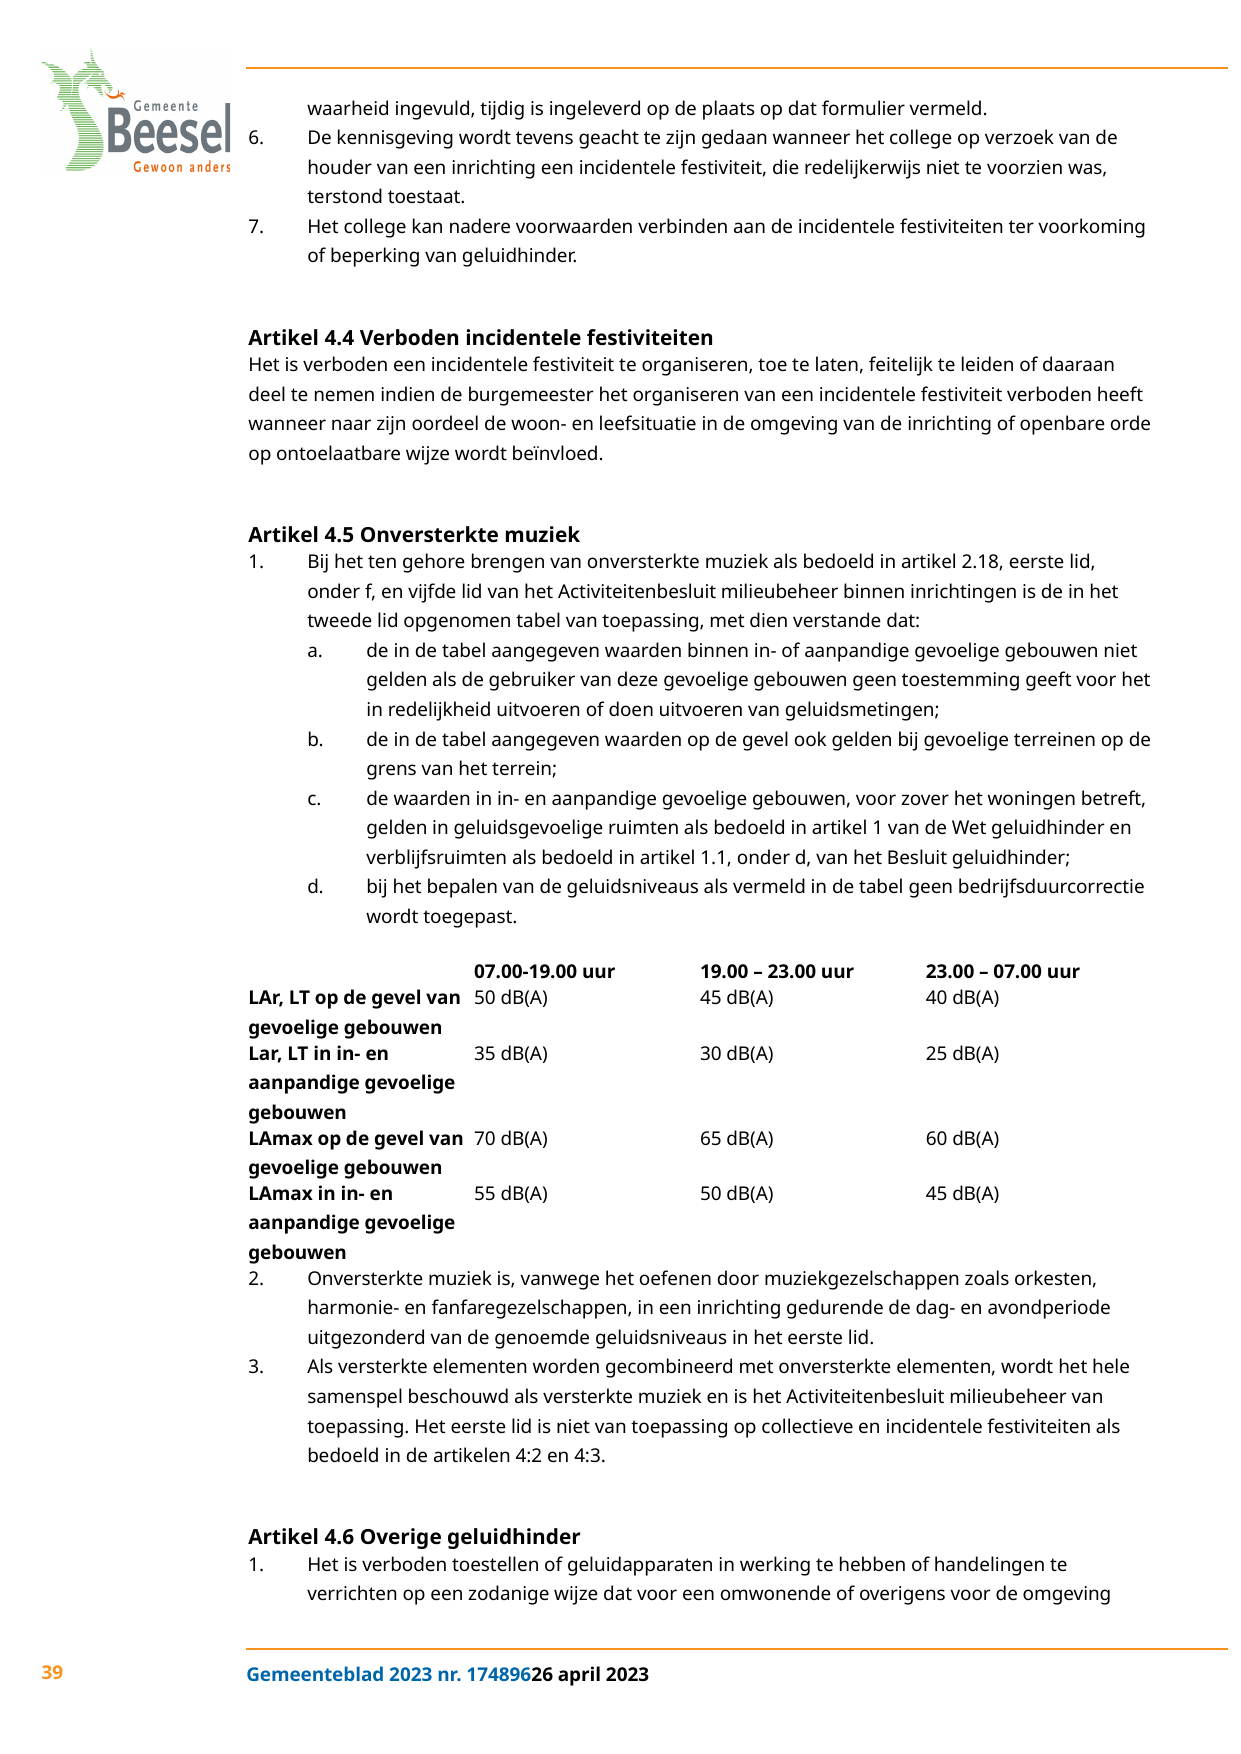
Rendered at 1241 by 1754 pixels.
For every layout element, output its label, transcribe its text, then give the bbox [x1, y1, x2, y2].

table_cell 50 dB(A) [700, 1180, 926, 1265]
table_cell 55 dB(A) [474, 1180, 700, 1265]
list de waarden in in- en aanpandige gevoelige gebouwen, voor zover het woningen betreft, gelden in geluidsgevoelige ruimten als bedoeld in artikel 1 van de Wet geluidhinder en verblijfsruimten als bedoeld in artikel 1.1, onder d, van het Besluit geluidhinder; [307, 785, 1152, 870]
list Onversterkte muziek is, vanwege het oefenen door muziekgezelschappen zoals orkesten, harmonie- en fanfaregezelschappen, in een inrichting gedurende de dag- en avondperiode uitgezonderd van de genoemde geluidsniveaus in het eerste lid. [248, 1265, 1152, 1350]
list Als versterkte elementen worden gecombineerd met onversterkte elementen, wordt het hele samenspel beschouwd als versterkte muziek en is het Activiteitenbesluit milieubeheer van toepassing. Het eerste lid is niet van toepassing op collectieve en incidentele festiviteiten als bedoeld in de artikelen 4:2 en 4:3. [248, 1354, 1152, 1468]
text Artikel 4.6 Overige geluidhinder [248, 1522, 1152, 1551]
list bij het bepalen van de geluidsniveaus als vermeld in de tabel geen bedrijfsduurcorrectie wordt toegepast. [307, 874, 1152, 929]
text Artikel 4.4 Verboden incidentele festiviteiten [248, 323, 1152, 351]
table_cell 65 dB(A) [700, 1125, 926, 1180]
table_cell 25 dB(A) [926, 1040, 1152, 1125]
text Het is verboden een incidentele festiviteit te organiseren, toe te laten, feitelijk te leiden of daaraan deel te nemen indien de burgemeester het organiseren van een incidentele festiviteit verboden heeft wanneer naar zijn oordeel de woon- en leefsituatie in de omgeving van de inrichting of openbare orde op ontoelaatbare wijze wordt beïnvloed. [248, 351, 1152, 466]
list Het is verboden toestellen of geluidapparaten in werking te hebben of handelingen te verrichten op een zodanige wijze dat voor een omwonende of overigens voor de omgeving [248, 1551, 1152, 1606]
table_cell 30 dB(A) [700, 1040, 926, 1125]
list Bij het ten gehore brengen van onversterkte muziek als bedoeld in artikel 2.18, eerste lid, onder f, en vijfde lid van het Activiteitenbesluit milieubeheer binnen inrichtingen is de in het tweede lid opgenomen tabel van toepassing, met dien verstande dat: [248, 548, 1152, 633]
table_cell 45 dB(A) [926, 1180, 1152, 1265]
table_cell LAmax in in- en aanpandige gevoelige gebouwen [248, 1180, 474, 1265]
list Het college kan nadere voorwaarden verbinden aan de incidentele festiviteiten ter voorkoming of beperking van geluidhinder. [248, 213, 1152, 268]
table_cell 60 dB(A) [926, 1125, 1152, 1180]
table_cell 45 dB(A) [700, 985, 926, 1040]
table_cell LAr, LT op de gevel van gevoelige gebouwen [248, 985, 474, 1040]
list de in de tabel aangegeven waarden binnen in- of aanpandige gevoelige gebouwen niet gelden als de gebruiker van deze gevoelige gebouwen geen toestemming geeft voor het in redelijkheid uitvoeren of doen uitvoeren van geluidsmetingen; [307, 637, 1152, 722]
list de in de tabel aangegeven waarden op de gevel ook gelden bij gevoelige terreinen op de grens van het terrein; [307, 726, 1152, 781]
table_cell LAmax op de gevel van gevoelige gebouwen [248, 1125, 474, 1180]
picture [41, 47, 231, 172]
table_header [248, 959, 474, 984]
text Artikel 4.5 Onversterkte muziek [248, 520, 1152, 548]
table_cell 50 dB(A) [474, 985, 700, 1040]
table_header 19.00 – 23.00 uur [700, 959, 926, 984]
table_header 23.00 – 07.00 uur [926, 959, 1152, 984]
table_cell Lar, LT in in- en aanpandige gevoelige gebouwen [248, 1040, 474, 1125]
list waarheid ingevuld, tijdig is ingeleverd op de plaats op dat formulier vermeld. [248, 95, 1152, 121]
table_header 07.00-19.00 uur [474, 959, 700, 984]
table_cell 35 dB(A) [474, 1040, 700, 1125]
table_cell 70 dB(A) [474, 1125, 700, 1180]
list De kennisgeving wordt tevens geacht te zijn gedaan wanneer het college op verzoek van de houder van een inrichting een incidentele festiviteit, die redelijkerwijs niet te voorzien was, terstond toestaat. [248, 124, 1152, 209]
table_cell 40 dB(A) [926, 985, 1152, 1040]
